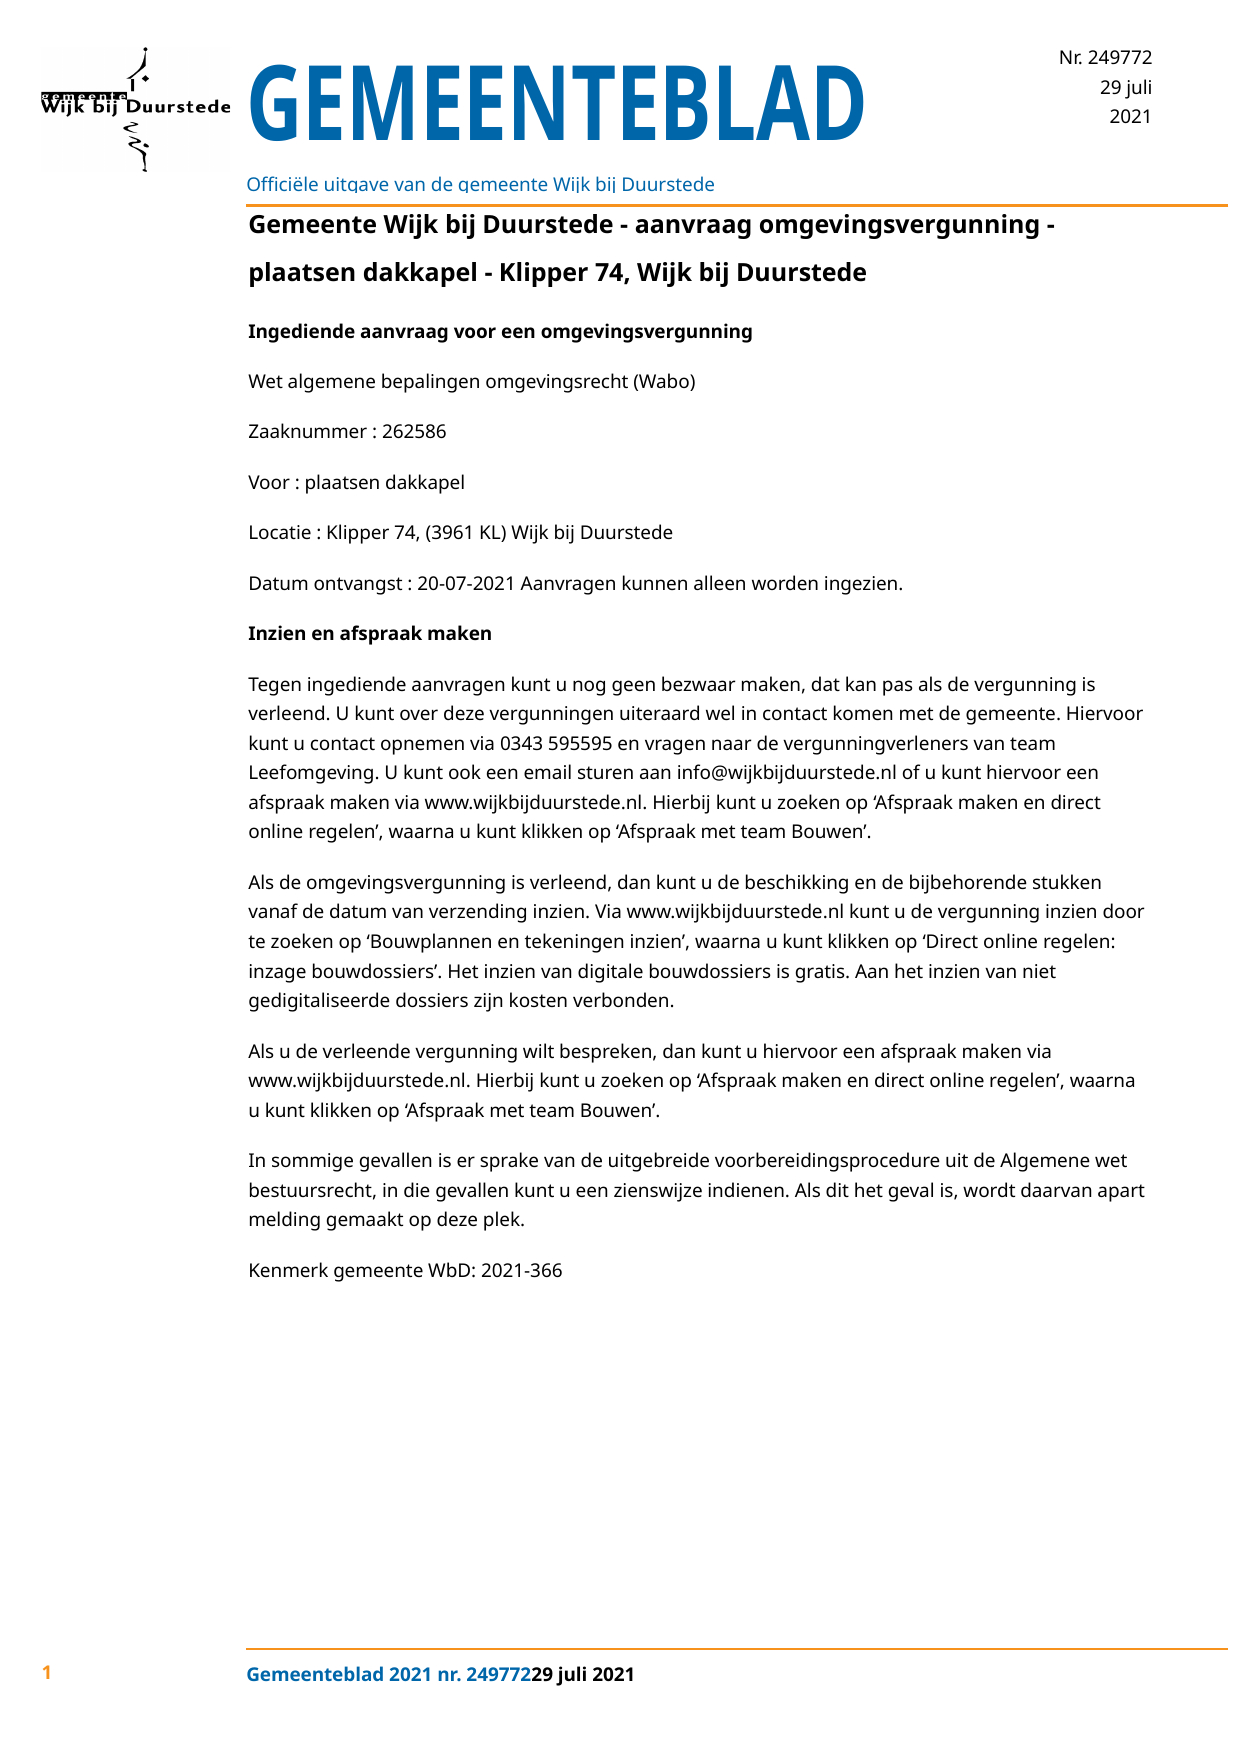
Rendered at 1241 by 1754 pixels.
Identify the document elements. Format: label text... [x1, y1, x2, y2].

text In sommige gevallen is er sprake van de uitgebreide voorbereidingsprocedure uit de Algemene wet bestuursrecht, in die gevallen kunt u een zienswijze indienen. Als dit het geval is, wordt daarvan apart melding gemaakt op deze plek. [248, 1147, 1152, 1232]
text Ingediende aanvraag voor een omgevingsvergunning [248, 318, 1152, 344]
text Locatie : Klipper 74, (3961 KL) Wijk bij Duurstede [248, 519, 1152, 545]
text Als u de verleende vergunning wilt bespreken, dan kunt u hiervoor een afspraak maken via www.wijkbijduurstede.nl. Hierbij kunt u zoeken op ‘Afspraak maken en direct online regelen’, waarna u kunt klikken op ‘Afspraak met team Bouwen’. [248, 1038, 1152, 1123]
text Inzien en afspraak maken [248, 620, 1152, 646]
picture [41, 47, 231, 172]
text Datum ontvangst : 20-07-2021 Aanvragen kunnen alleen worden ingezien. [248, 570, 1152, 596]
text Voor : plaatsen dakkapel [248, 469, 1152, 495]
text Als de omgevingsvergunning is verleend, dan kunt u de beschikking en de bijbehorende stukken vanaf de datum van verzending inzien. Via www.wijkbijduurstede.nl kunt u de vergunning inzien door te zoeken op ‘Bouwplannen en tekeningen inzien’, waarna u kunt klikken op ‘Direct online regelen: inzage bouwdossiers’. Het inzien van digitale bouwdossiers is gratis. Aan het inzien van niet gedigitaliseerde dossiers zijn kosten verbonden. [248, 869, 1152, 1013]
text Kenmerk gemeente WbD: 2021-366 [248, 1257, 1152, 1283]
text Zaaknummer : 262586 [248, 419, 1152, 444]
text Tegen ingediende aanvragen kunt u nog geen bezwaar maken, dat kan pas als de vergunning is verleend. U kunt over deze vergunningen uiteraard wel in contact komen met de gemeente. Hiervoor kunt u contact opnemen via 0343 595595 en vragen naar de vergunningverleners van team Leefomgeving. U kunt ook een email sturen aan info@wijkbijduurstede.nl of u kunt hiervoor een afspraak maken via www.wijkbijduurstede.nl. Hierbij kunt u zoeken op ‘Afspraak maken en direct online regelen’, waarna u kunt klikken op ‘Afspraak met team Bouwen’. [248, 671, 1152, 844]
text Wet algemene bepalingen omgevingsrecht (Wabo) [248, 368, 1152, 394]
text Gemeente Wijk bij Duurstede - aanvraag omgevingsvergunning - plaatsen dakkapel - Klipper 74, Wijk bij Duurstede [248, 207, 1152, 288]
